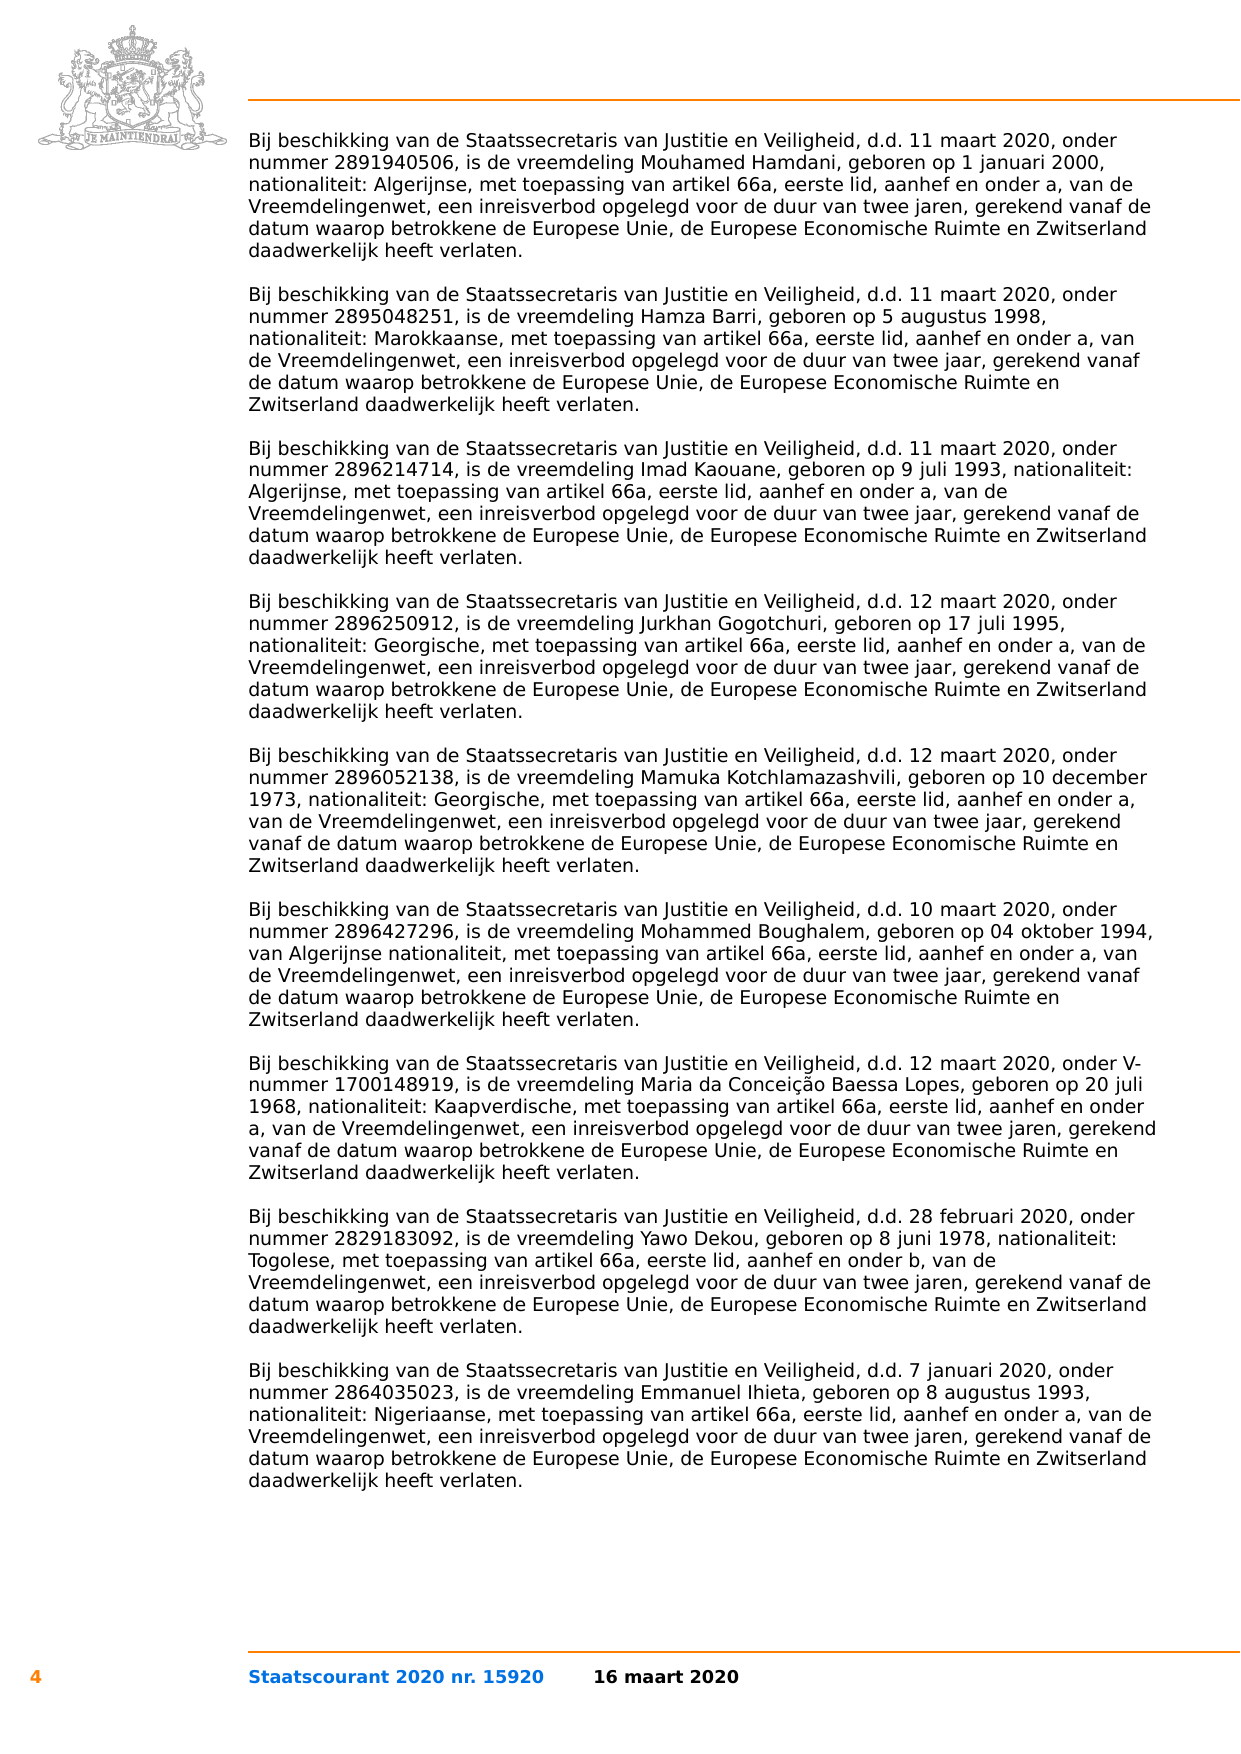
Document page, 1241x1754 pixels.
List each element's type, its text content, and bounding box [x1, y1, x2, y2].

text Bij beschikking van de Staatssecretaris van Justitie en Veiligheid, d.d. 12 maart 2020, onder V-nummer 1700148919, is de vreemdeling Maria da Conceição Baessa Lopes, geboren op 20 juli 1968, nationaliteit: Kaapverdische, met toepassing van artikel 66a, eerste lid, aanhef en onder a, van de Vreemdelingenwet, een inreisverbod opgelegd voor de duur van twee jaren, gerekend vanaf de datum waarop betrokkene de Europese Unie, de Europese Economische Ruimte en Zwitserland daadwerkelijk heeft verlaten. [248, 1052, 1163, 1184]
text Bij beschikking van de Staatssecretaris van Justitie en Veiligheid, d.d. 11 maart 2020, onder nummer 2895048251, is de vreemdeling Hamza Barri, geboren op 5 augustus 1998, nationaliteit: Marokkaanse, met toepassing van artikel 66a, eerste lid, aanhef en onder a, van de Vreemdelingenwet, een inreisverbod opgelegd voor de duur van twee jaar, gerekend vanaf de datum waarop betrokkene de Europese Unie, de Europese Economische Ruimte en Zwitserland daadwerkelijk heeft verlaten. [248, 284, 1163, 416]
text Bij beschikking van de Staatssecretaris van Justitie en Veiligheid, d.d. 12 maart 2020, onder nummer 2896052138, is de vreemdeling Mamuka Kotchlamazashvili, geboren op 10 december 1973, nationaliteit: Georgische, met toepassing van artikel 66a, eerste lid, aanhef en onder a, van de Vreemdelingenwet, een inreisverbod opgelegd voor de duur van twee jaar, gerekend vanaf de datum waarop betrokkene de Europese Unie, de Europese Economische Ruimte en Zwitserland daadwerkelijk heeft verlaten. [248, 745, 1163, 877]
text Bij beschikking van de Staatssecretaris van Justitie en Veiligheid, d.d. 11 maart 2020, onder nummer 2896214714, is de vreemdeling Imad Kaouane, geboren op 9 juli 1993, nationaliteit: Algerijnse, met toepassing van artikel 66a, eerste lid, aanhef en onder a, van de Vreemdelingenwet, een inreisverbod opgelegd voor de duur van twee jaar, gerekend vanaf de datum waarop betrokkene de Europese Unie, de Europese Economische Ruimte en Zwitserland daadwerkelijk heeft verlaten. [248, 437, 1163, 569]
text Bij beschikking van de Staatssecretaris van Justitie en Veiligheid, d.d. 7 januari 2020, onder nummer 2864035023, is de vreemdeling Emmanuel Ihieta, geboren op 8 augustus 1993, nationaliteit: Nigeriaanse, met toepassing van artikel 66a, eerste lid, aanhef en onder a, van de Vreemdelingenwet, een inreisverbod opgelegd voor de duur van twee jaren, gerekend vanaf de datum waarop betrokkene de Europese Unie, de Europese Economische Ruimte en Zwitserland daadwerkelijk heeft verlaten. [248, 1360, 1163, 1492]
text Bij beschikking van de Staatssecretaris van Justitie en Veiligheid, d.d. 10 maart 2020, onder nummer 2896427296, is de vreemdeling Mohammed Boughalem, geboren op 04 oktober 1994, van Algerijnse nationaliteit, met toepassing van artikel 66a, eerste lid, aanhef en onder a, van de Vreemdelingenwet, een inreisverbod opgelegd voor de duur van twee jaar, gerekend vanaf de datum waarop betrokkene de Europese Unie, de Europese Economische Ruimte en Zwitserland daadwerkelijk heeft verlaten. [248, 899, 1163, 1031]
text Bij beschikking van de Staatssecretaris van Justitie en Veiligheid, d.d. 12 maart 2020, onder nummer 2896250912, is de vreemdeling Jurkhan Gogotchuri, geboren op 17 juli 1995, nationaliteit: Georgische, met toepassing van artikel 66a, eerste lid, aanhef en onder a, van de Vreemdelingenwet, een inreisverbod opgelegd voor de duur van twee jaar, gerekend vanaf de datum waarop betrokkene de Europese Unie, de Europese Economische Ruimte en Zwitserland daadwerkelijk heeft verlaten. [248, 591, 1163, 723]
text Bij beschikking van de Staatssecretaris van Justitie en Veiligheid, d.d. 28 februari 2020, onder nummer 2829183092, is de vreemdeling Yawo Dekou, geboren op 8 juni 1978, nationaliteit: Togolese, met toepassing van artikel 66a, eerste lid, aanhef en onder b, van de Vreemdelingenwet, een inreisverbod opgelegd voor de duur van twee jaren, gerekend vanaf de datum waarop betrokkene de Europese Unie, de Europese Economische Ruimte en Zwitserland daadwerkelijk heeft verlaten. [248, 1206, 1163, 1338]
text Bij beschikking van de Staatssecretaris van Justitie en Veiligheid, d.d. 11 maart 2020, onder nummer 2891940506, is de vreemdeling Mouhamed Hamdani, geboren op 1 januari 2000, nationaliteit: Algerijnse, met toepassing van artikel 66a, eerste lid, aanhef en onder a, van de Vreemdelingenwet, een inreisverbod opgelegd voor de duur van twee jaren, gerekend vanaf de datum waarop betrokkene de Europese Unie, de Europese Economische Ruimte en Zwitserland daadwerkelijk heeft verlaten. [248, 130, 1163, 262]
picture [38, 25, 227, 150]
